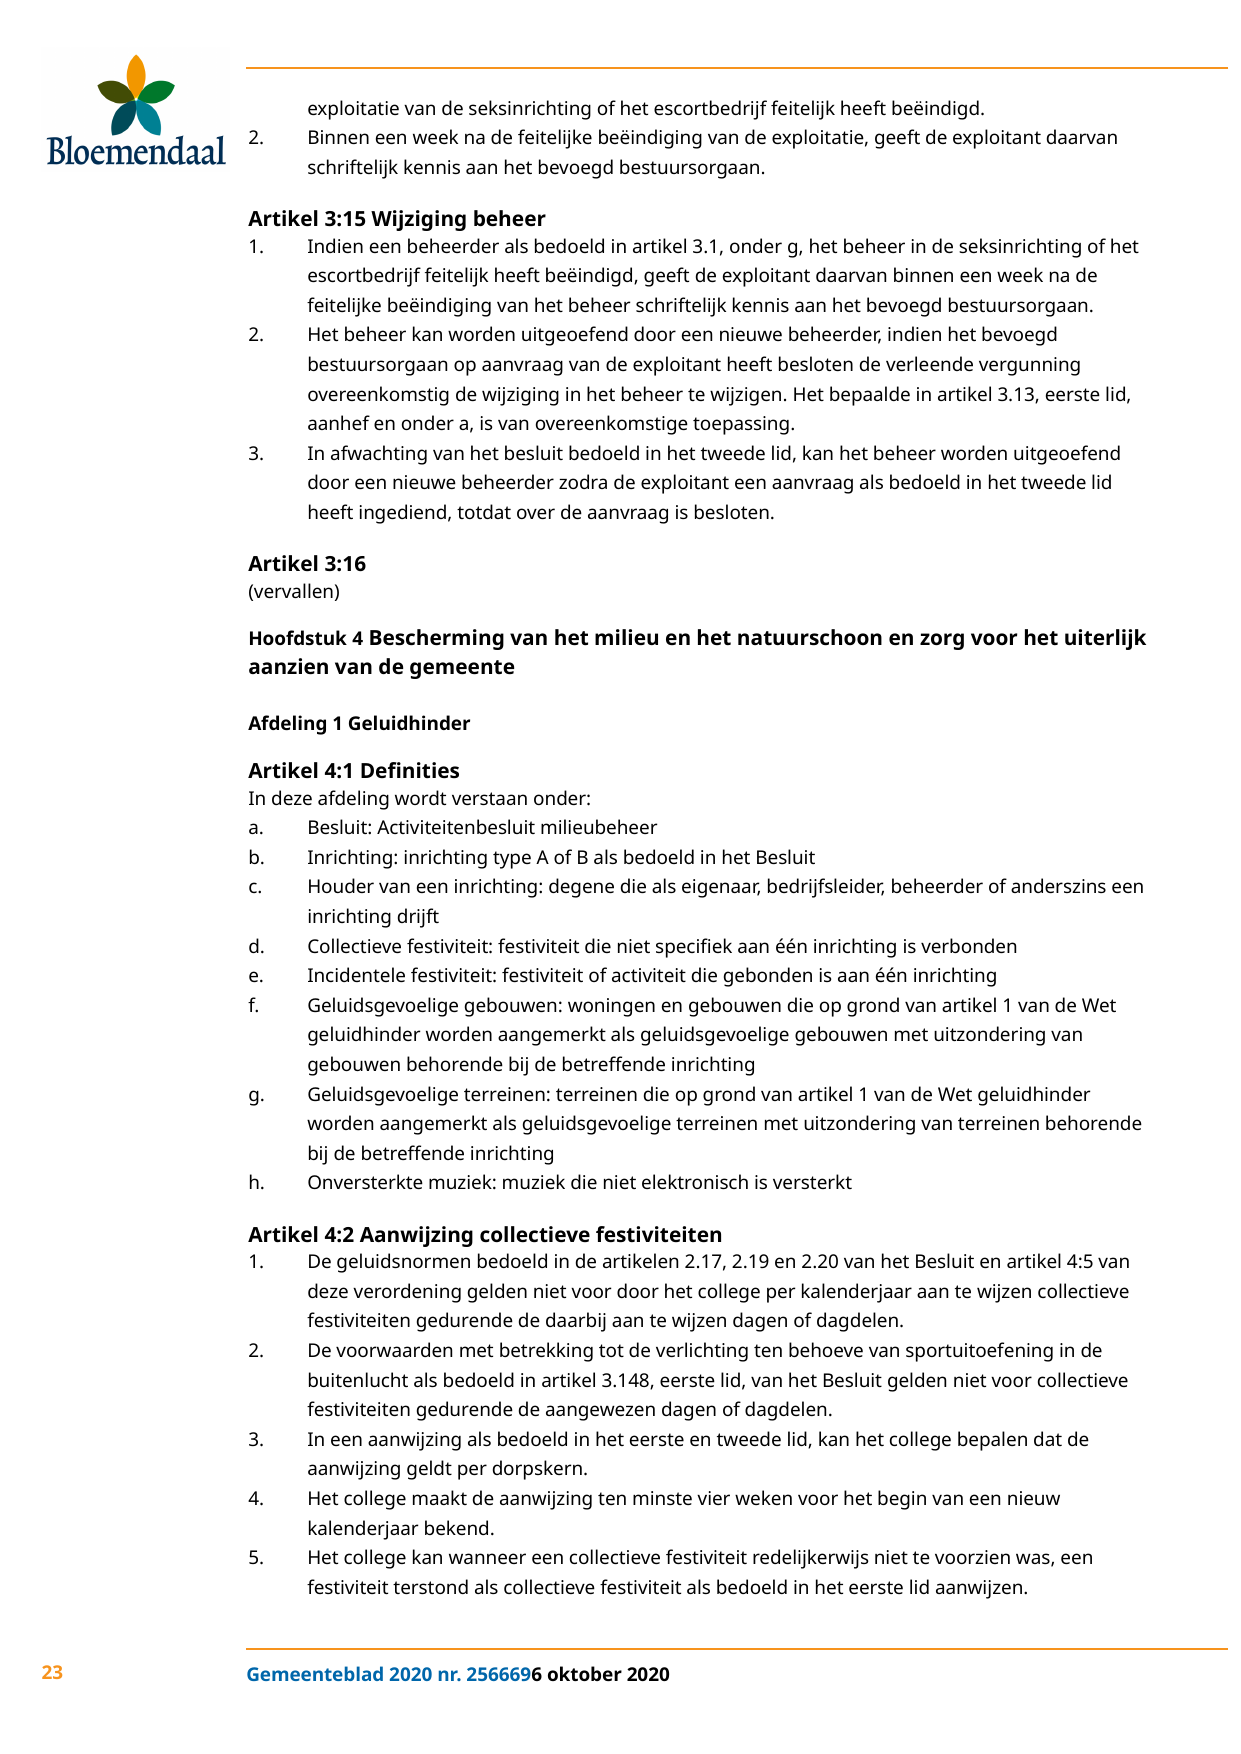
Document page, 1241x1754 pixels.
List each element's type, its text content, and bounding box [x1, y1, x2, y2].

text Afdeling 1 Geluidhinder [248, 710, 1152, 736]
list Het college maakt de aanwijzing ten minste vier weken voor het begin van een nieuw kalenderjaar bekend. [248, 1485, 1152, 1540]
list Collectieve festiviteit: festiviteit die niet specifiek aan één inrichting is verbonden [248, 933, 1152, 959]
list Geluidsgevoelige terreinen: terreinen die op grond van artikel 1 van de Wet geluidhinder worden aangemerkt als geluidsgevoelige terreinen met uitzondering van terreinen behorende bij de betreffende inrichting [248, 1081, 1152, 1166]
text Artikel 3:16 [248, 549, 1152, 578]
list Inrichting: inrichting type A of B als bedoeld in het Besluit [248, 844, 1152, 870]
text Artikel 4:1 Definities [248, 757, 1152, 785]
text Artikel 3:15 Wijziging beheer [248, 204, 1152, 233]
list Incidentele festiviteit: festiviteit of activiteit die gebonden is aan één inrichting [248, 962, 1152, 988]
text Hoofdstuk 4 Bescherming van het milieu en het natuurschoon en zorg voor het uiterlijk aanzien van de gemeente [248, 623, 1152, 680]
list Geluidsgevoelige gebouwen: woningen en gebouwen die op grond van artikel 1 van de Wet geluidhinder worden aangemerkt als geluidsgevoelige gebouwen met uitzondering van gebouwen behorende bij de betreffende inrichting [248, 992, 1152, 1077]
list De geluidsnormen bedoeld in de artikelen 2.17, 2.19 en 2.20 van het Besluit en artikel 4:5 van deze verordening gelden niet voor door het college per kalenderjaar aan te wijzen collectieve festiviteiten gedurende de daarbij aan te wijzen dagen of dagdelen. [248, 1248, 1152, 1333]
list Houder van een inrichting: degene die als eigenaar, bedrijfsleider, beheerder of anderszins een inrichting drijft [248, 874, 1152, 929]
list exploitatie van de seksinrichting of het escortbedrijf feitelijk heeft beëindigd. [248, 95, 1152, 121]
list Indien een beheerder als bedoeld in artikel 3.1, onder g, het beheer in de seksinrichting of het escortbedrijf feitelijk heeft beëindigd, geeft de exploitant daarvan binnen een week na de feitelijke beëindiging van het beheer schriftelijk kennis aan het bevoegd bestuursorgaan. [248, 233, 1152, 318]
list De voorwaarden met betrekking tot de verlichting ten behoeve van sportuitoefening in de buitenlucht als bedoeld in artikel 3.148, eerste lid, van het Besluit gelden niet voor collectieve festiviteiten gedurende de aangewezen dagen of dagdelen. [248, 1337, 1152, 1422]
list Binnen een week na de feitelijke beëindiging van de exploitatie, geeft de exploitant daarvan schriftelijk kennis aan het bevoegd bestuursorgaan. [248, 124, 1152, 180]
list Het college kan wanneer een collectieve festiviteit redelijkerwijs niet te voorzien was, een festiviteit terstond als collectieve festiviteit als bedoeld in het eerste lid aanwijzen. [248, 1544, 1152, 1599]
list Besluit: Activiteitenbesluit milieubeheer [248, 814, 1152, 840]
text (vervallen) [248, 578, 1152, 604]
list In afwachting van het besluit bedoeld in het tweede lid, kan het beheer worden uitgeoefend door een nieuwe beheerder zodra de exploitant een aanvraag als bedoeld in het tweede lid heeft ingediend, totdat over de aanvraag is besloten. [248, 440, 1152, 525]
picture [41, 47, 231, 172]
text In deze afdeling wordt verstaan onder: [248, 785, 1152, 811]
list Onversterkte muziek: muziek die niet elektronisch is versterkt [248, 1169, 1152, 1195]
list Het beheer kan worden uitgeoefend door een nieuwe beheerder, indien het bevoegd bestuursorgaan op aanvraag van de exploitant heeft besloten de verleende vergunning overeenkomstig de wijziging in het beheer te wijzigen. Het bepaalde in artikel 3.13, eerste lid, aanhef en onder a, is van overeenkomstige toepassing. [248, 322, 1152, 436]
list In een aanwijzing als bedoeld in het eerste en tweede lid, kan het college bepalen dat de aanwijzing geldt per dorpskern. [248, 1426, 1152, 1481]
text Artikel 4:2 Aanwijzing collectieve festiviteiten [248, 1220, 1152, 1248]
